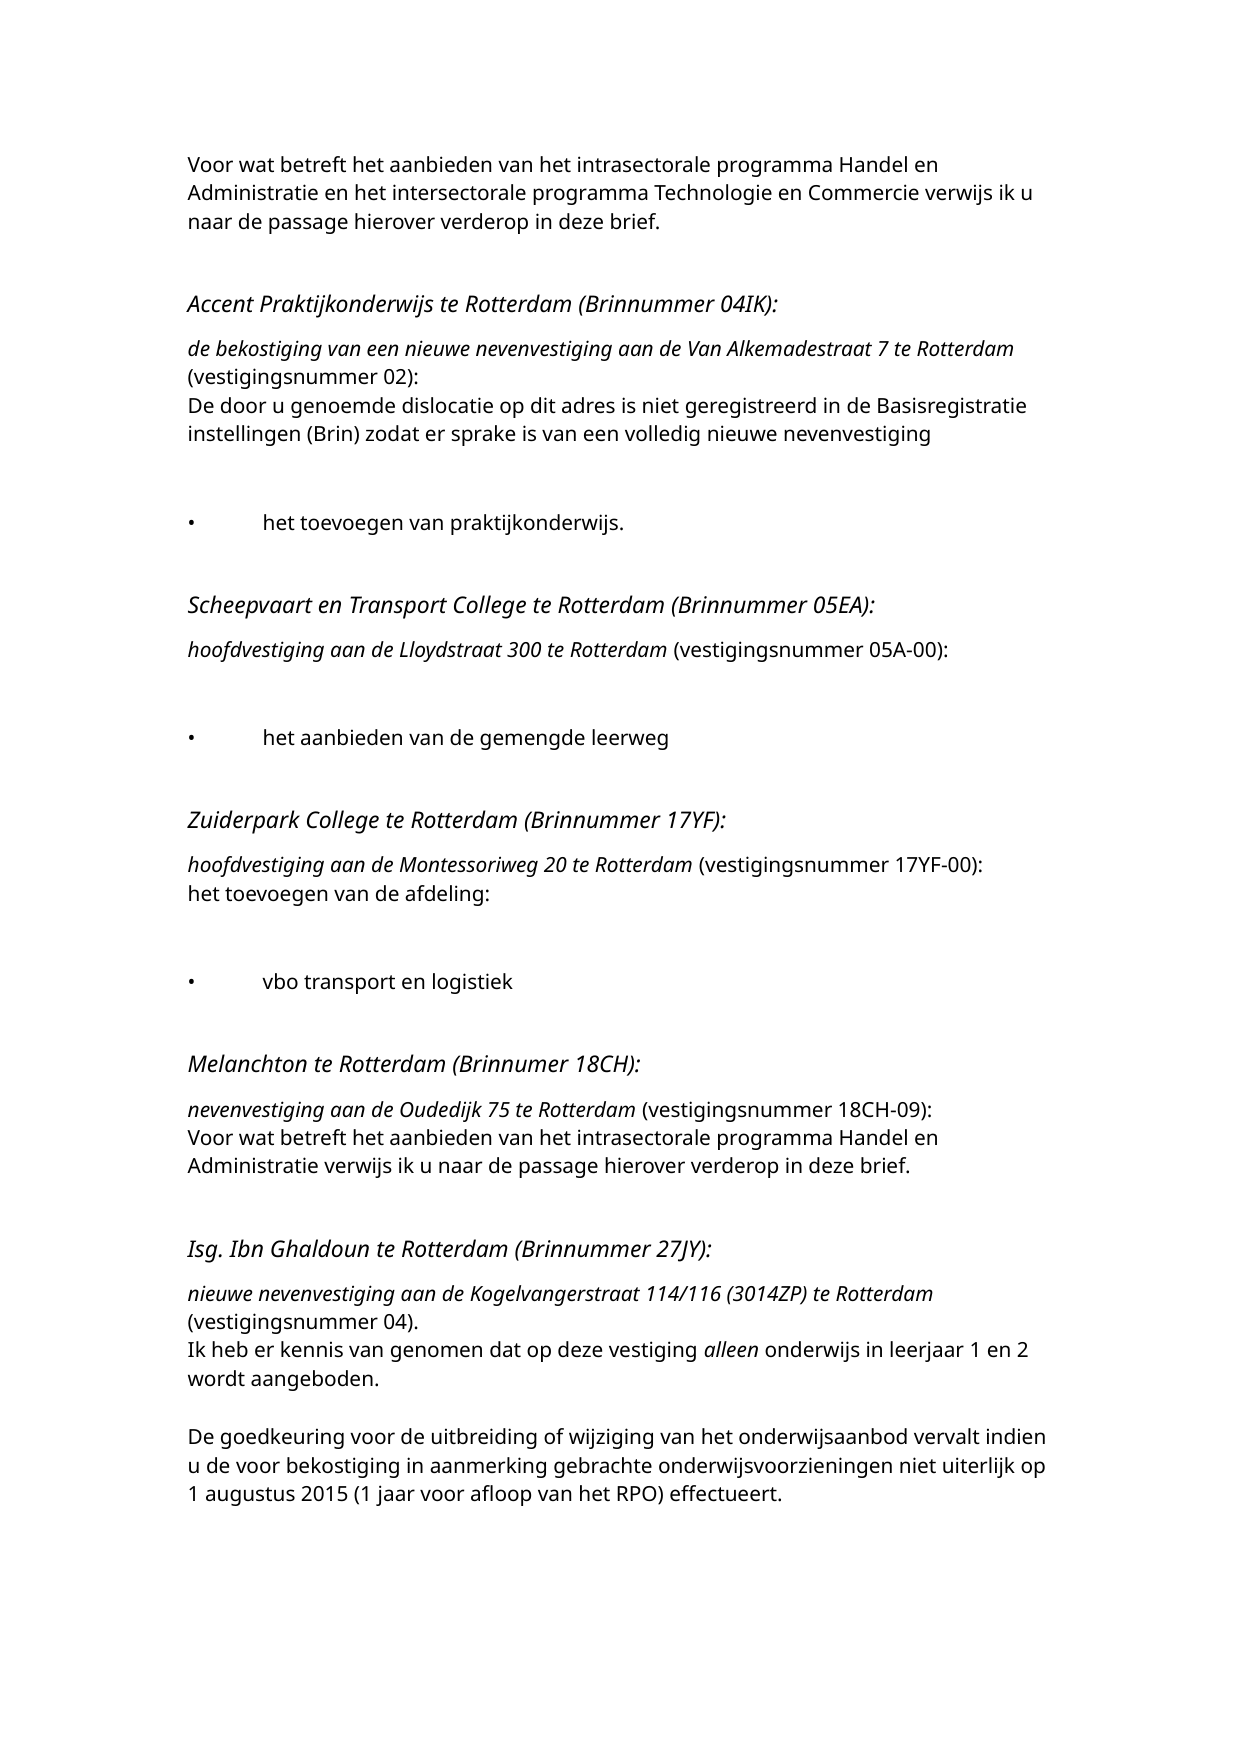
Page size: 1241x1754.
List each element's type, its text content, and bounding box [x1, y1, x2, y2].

text Ik heb er kennis van genomen dat op deze vestiging alleen onderwijs in leerjaar 1 en 2 wordt aangeboden. [187, 1336, 1053, 1392]
text nieuwe nevenvestiging aan de Kogelvangerstraat 114/116 (3014ZP) te Rotterdam (vestigingsnummer 04). [187, 1279, 1053, 1336]
text Voor wat betreft het aanbieden van het intrasectorale programma Handel en Administratie verwijs ik u naar de passage hierover verderop in deze brief. [187, 1123, 1053, 1180]
list het aanbieden van de gemengde leerweg [187, 723, 1053, 752]
text hoofdvestiging aan de Lloydstraat 300 te Rotterdam (vestigingsnummer 05A-00): [187, 635, 1053, 663]
list vbo transport en logistiek [187, 967, 1053, 996]
text De door u genoemde dislocatie op dit adres is niet geregistreerd in de Basisregistratie instellingen (Brin) zodat er sprake is van een volledig nieuwe nevenvestiging [187, 391, 1053, 448]
text Voor wat betreft het aanbieden van het intrasectorale programma Handel en Administratie en het intersectorale programma Technologie en Commercie verwijs ik u naar de passage hierover verderop in deze brief. [187, 150, 1053, 235]
subtitle Accent Praktijkonderwijs te Rotterdam (Brinnummer 04IK): [187, 288, 1053, 319]
subtitle Scheepvaart en Transport College te Rotterdam (Brinnummer 05EA): [187, 589, 1053, 620]
text het toevoegen van de afdeling: [187, 879, 1053, 907]
text De goedkeuring voor de uitbreiding of wijziging van het onderwijsaanbod vervalt indien u de voor bekostiging in aanmerking gebrachte onderwijsvoorzieningen niet uiterlijk op 1 augustus 2015 (1 jaar voor afloop van het RPO) effectueert. [187, 1422, 1053, 1508]
subtitle Melanchton te Rotterdam (Brinnumer 18CH): [187, 1048, 1053, 1080]
subtitle Zuiderpark College te Rotterdam (Brinnummer 17YF): [187, 804, 1053, 836]
list het toevoegen van praktijkonderwijs. [187, 508, 1053, 536]
text de bekostiging van een nieuwe nevenvestiging aan de Van Alkemadestraat 7 te Rotterdam (vestigingsnummer 02): [187, 334, 1053, 391]
text nevenvestiging aan de Oudedijk 75 te Rotterdam (vestigingsnummer 18CH-09): [187, 1095, 1053, 1123]
subtitle Isg. Ibn Ghaldoun te Rotterdam (Brinnummer 27JY): [187, 1232, 1053, 1264]
text hoofdvestiging aan de Montessoriweg 20 te Rotterdam (vestigingsnummer 17YF-00): [187, 851, 1053, 879]
